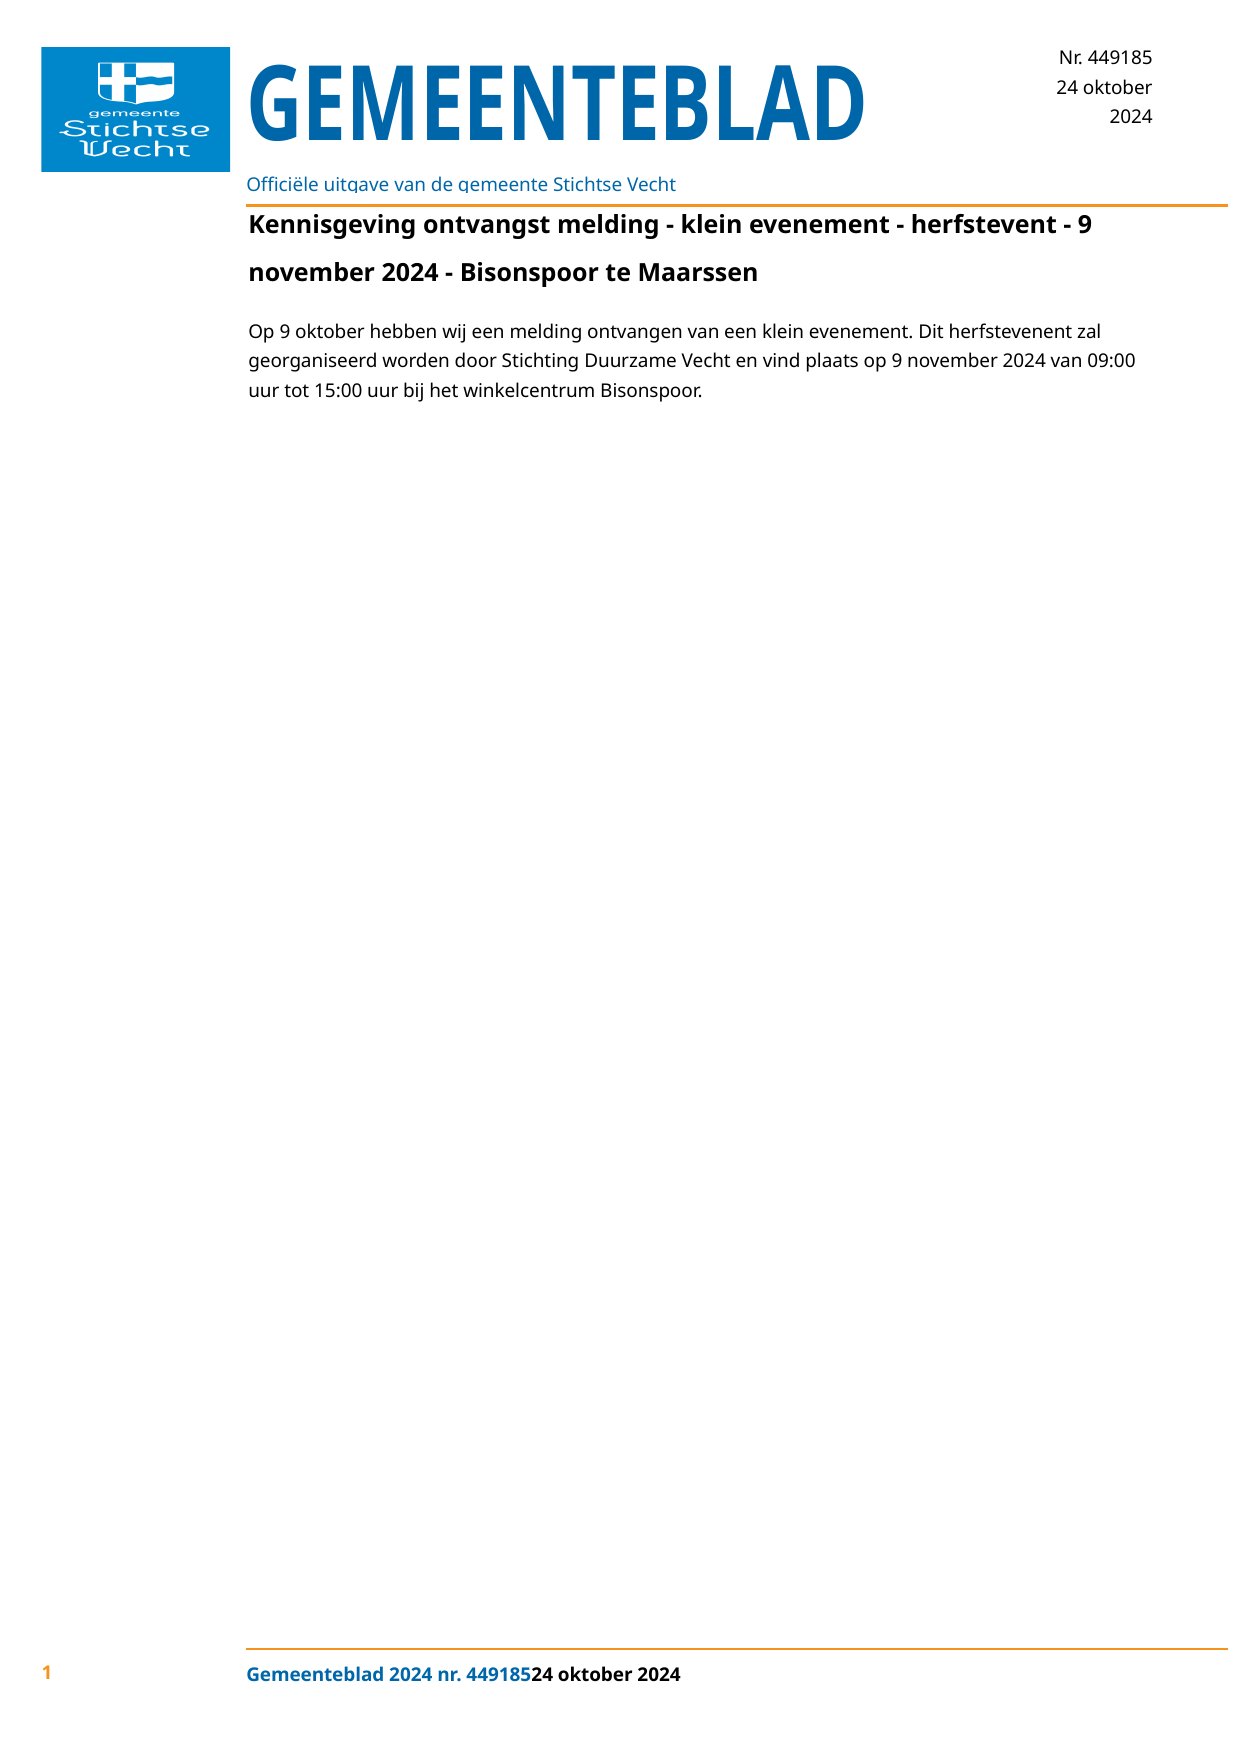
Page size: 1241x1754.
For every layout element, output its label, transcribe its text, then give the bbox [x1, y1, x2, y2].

text Op 9 oktober hebben wij een melding ontvangen van een klein evenement. Dit herfstevenent zal georganiseerd worden door Stichting Duurzame Vecht en vind plaats op 9 november 2024 van 09:00 uur tot 15:00 uur bij het winkelcentrum Bisonspoor. [248, 318, 1152, 403]
picture [99, 63, 135, 101]
text Kennisgeving ontvangst melding - klein evenement - herfstevent - 9 november 2024 - Bisonspoor te Maarssen [248, 207, 1152, 288]
picture [137, 63, 174, 103]
